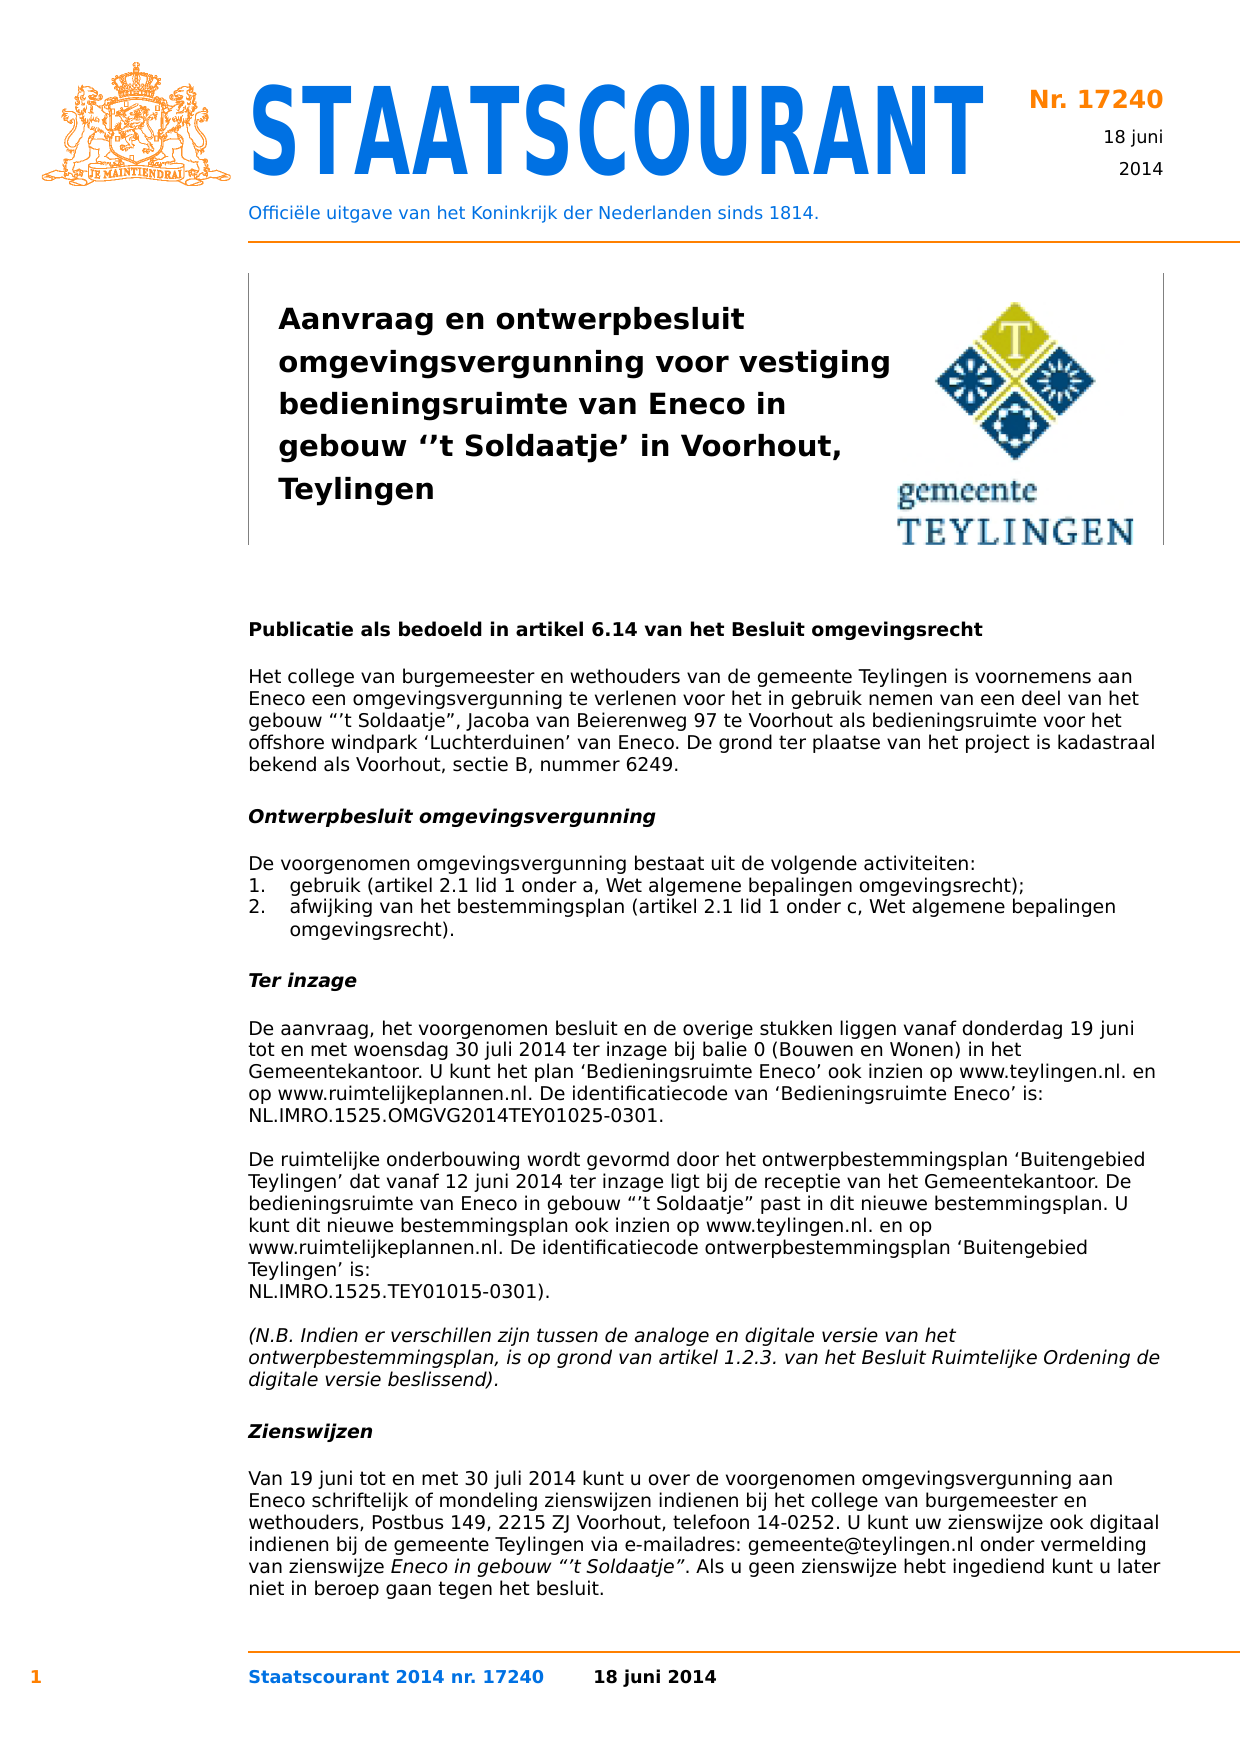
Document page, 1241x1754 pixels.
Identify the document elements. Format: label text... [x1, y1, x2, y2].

table_cell 2014 [998, 153, 1240, 203]
table_header Nr. 17240 [998, 62, 1240, 121]
text (N.B. Indien er verschillen zijn tussen de analoge en digitale versie van het ontwerpbestemmingsplan, is op grond van artikel 1.2.3. van het Besluit Ruimtelijke Ordening de digitale versie beslissend). [248, 1325, 1163, 1391]
text 1. gebruik (artikel 2.1 lid 1 onder a, Wet algemene bepalingen omgevingsrecht); [248, 874, 1163, 896]
text NL.IMRO.1525.OMGVG2014TEY01025-0301. [248, 1105, 1163, 1127]
subtitle Ontwerpbesluit omgevingsvergunning [248, 806, 1163, 827]
subtitle Publicatie als bedoeld in artikel 6.14 van het Besluit omgevingsrecht [248, 619, 1163, 641]
text De aanvraag, het voorgenomen besluit en de overige stukken liggen vanaf donderdag 19 juni tot en met woensdag 30 juli 2014 ter inzage bij balie 0 (Bouwen en Wonen) in het Gemeentekantoor. U kunt het plan ‘Bedieningsruimte Eneco’ ook inzien op www.teylingen.nl. en op www.ruimtelijkeplannen.nl. De identificatiecode van ‘Bedieningsruimte Eneco’ is: [248, 1017, 1163, 1105]
subtitle Zienswijzen [248, 1421, 1163, 1443]
subtitle Aanvraag en ontwerpbesluit omgevingsvergunning voor vestiging bedieningsruimte van Eneco in gebouw ‘’t Soldaatje’ in Voorhout, Teylingen [249, 273, 1163, 545]
text 2. afwijking van het bestemmingsplan (artikel 2.1 lid 1 onder c, Wet algemene bepalingen omgevingsrecht). [248, 896, 1163, 940]
table_cell 18 juni [998, 121, 1240, 153]
picture [41, 62, 231, 186]
text De voorgenomen omgevingsvergunning bestaat uit de volgende activiteiten: [248, 852, 1163, 874]
table_cell Officiële uitgave van het Koninkrijk der Nederlanden sinds 1814. [248, 203, 1240, 241]
picture [897, 302, 1134, 545]
text Het college van burgemeester en wethouders van de gemeente Teylingen is voornemens aan Eneco een omgevingsvergunning te verlenen voor het in gebruik nemen van een deel van het gebouw “’t Soldaatje”, Jacoba van Beierenweg 97 te Voorhout als bedieningsruimte voor het offshore windpark ‘Luchterduinen’ van Eneco. De grond ter plaatse van het project is kadastraal bekend als Voorhout, sectie B, nummer 6249. [248, 666, 1163, 776]
text De ruimtelijke onderbouwing wordt gevormd door het ontwerpbestemmingsplan ‘Buitengebied Teylingen’ dat vanaf 12 juni 2014 ter inzage ligt bij de receptie van het Gemeentekantoor. De bedieningsruimte van Eneco in gebouw “’t Soldaatje” past in dit nieuwe bestemmingsplan. U kunt dit nieuwe bestemmingsplan ook inzien op www.teylingen.nl. en op www.ruimtelijkeplannen.nl. De identificatiecode ontwerpbestemmingsplan ‘Buitengebied Teylingen’ is: [248, 1149, 1163, 1281]
subtitle Ter inzage [248, 970, 1163, 992]
text Van 19 juni tot en met 30 juli 2014 kunt u over de voorgenomen omgevingsvergunning aan Eneco schriftelijk of mondeling zienswijzen indienen bij het college van burgemeester en wethouders, Postbus 149, 2215 ZJ Voorhout, telefoon 14-0252. U kunt uw zienswijze ook digitaal indienen bij de gemeente Teylingen via e-mailadres: gemeente@teylingen.nl onder vermelding van zienswijze Eneco in gebouw “’t Soldaatje”. Als u geen zienswijze hebt ingediend kunt u later niet in beroep gaan tegen het besluit. [248, 1468, 1163, 1600]
table_header STAATSCOURANT [248, 62, 998, 203]
table_header [25, 62, 248, 241]
text NL.IMRO.1525.TEY01015-0301). [248, 1281, 1163, 1303]
